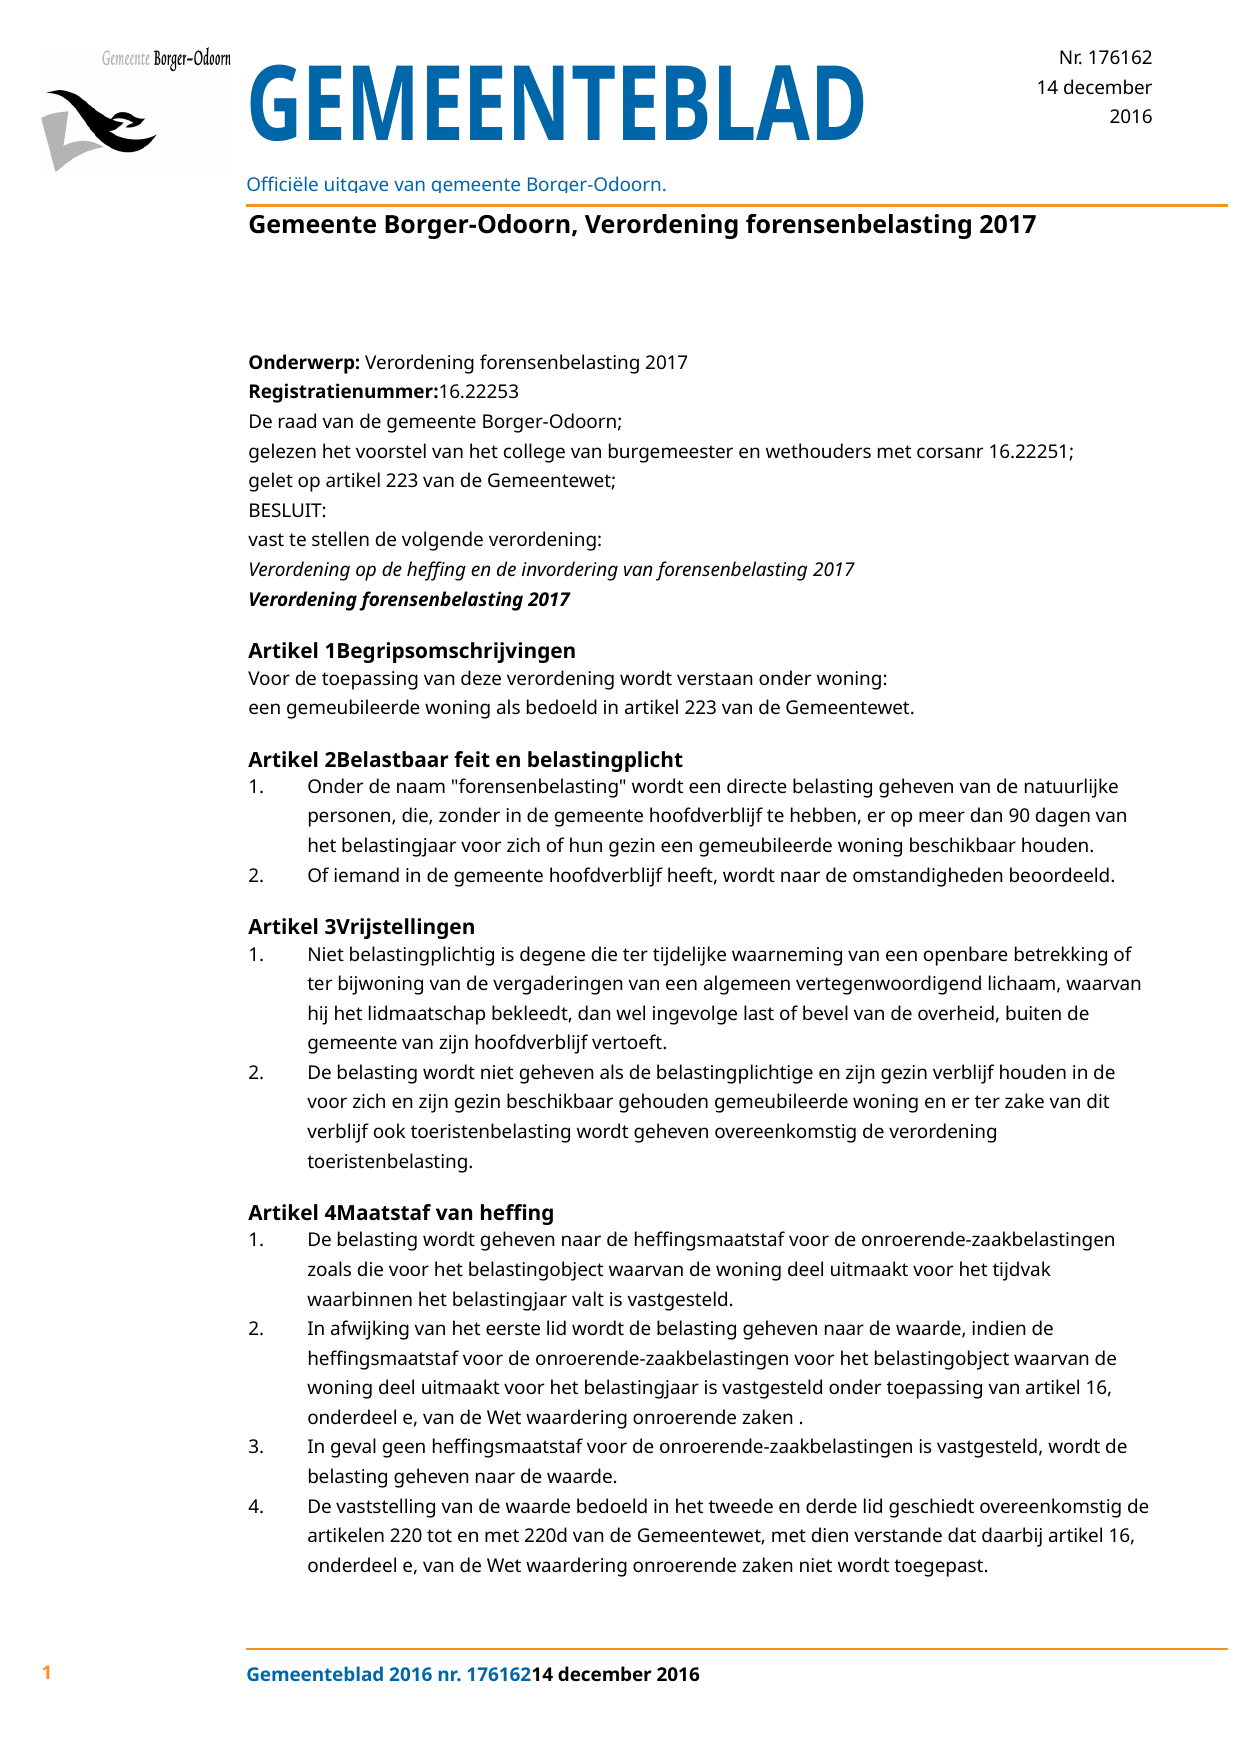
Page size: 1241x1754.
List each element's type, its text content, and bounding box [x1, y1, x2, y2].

text Gemeente Borger-Odoorn, Verordening forensenbelasting 2017 [248, 207, 1152, 241]
text De raad van de gemeente Borger-Odoorn; [248, 408, 1152, 434]
list Onder de naam "forensenbelasting" wordt een directe belasting geheven van de natuurlijke personen, die, zonder in de gemeente hoofdverblijf te hebben, er op meer dan 90 dagen van het belastingjaar voor zich of hun gezin een gemeubileerde woning beschikbaar houden. [248, 773, 1152, 858]
text een gemeubileerde woning als bedoeld in artikel 223 van de Gemeentewet. [248, 694, 1152, 720]
text Artikel 1Begripsomschrijvingen [248, 636, 1152, 665]
list De vaststelling van de waarde bedoeld in het tweede en derde lid geschiedt overeenkomstig de artikelen 220 tot en met 220d van de Gemeentewet, met dien verstande dat daarbij artikel 16, onderdeel e, van de Wet waardering onroerende zaken niet wordt toegepast. [248, 1493, 1152, 1578]
list De belasting wordt geheven naar de heffingsmaatstaf voor de onroerende-zaakbelastingen zoals die voor het belastingobject waarvan de woning deel uitmaakt voor het tijdvak waarbinnen het belastingjaar valt is vastgesteld. [248, 1227, 1152, 1312]
list In geval geen heffingsmaatstaf voor de onroerende-zaakbelastingen is vastgesteld, wordt de belasting geheven naar de waarde. [248, 1434, 1152, 1489]
text gelet op artikel 223 van de Gemeentewet; [248, 467, 1152, 493]
list Of iemand in de gemeente hoofdverblijf heeft, wordt naar de omstandigheden beoordeeld. [248, 862, 1152, 888]
text gelezen het voorstel van het college van burgemeester en wethouders met corsanr 16.22251; [248, 438, 1152, 464]
text Artikel 4Maatstaf van heffing [248, 1198, 1152, 1227]
text Registratienummer:16.22253 [248, 379, 1152, 404]
text Onderwerp: Verordening forensenbelasting 2017 [248, 349, 1152, 375]
text Artikel 2Belastbaar feit en belastingplicht [248, 745, 1152, 773]
list verblijf ook toeristenbelasting wordt geheven overeenkomstig de verordening toeristenbelasting. [248, 1118, 1152, 1173]
list In afwijking van het eerste lid wordt de belasting geheven naar de waarde, indien de heffingsmaatstaf voor de onroerende-zaakbelastingen voor het belastingobject waarvan de woning deel uitmaakt voor het belastingjaar is vastgesteld onder toepassing van artikel 16, onderdeel e, van de Wet waardering onroerende zaken . [248, 1315, 1152, 1430]
text Verordening op de heffing en de invordering van forensenbelasting 2017 [248, 556, 1152, 582]
text vast te stellen de volgende verordening: [248, 527, 1152, 552]
text Artikel 3Vrijstellingen [248, 912, 1152, 941]
list Niet belastingplichtig is degene die ter tijdelijke waarneming van een openbare betrekking of ter bijwoning van de vergaderingen van een algemeen vertegenwoordigend lichaam, waarvan hij het lidmaatschap bekleedt, dan wel ingevolge last of bevel van de overheid, buiten de gemeente van zijn hoofdverblijf vertoeft. [248, 941, 1152, 1055]
list De belasting wordt niet geheven als de belastingplichtige en zijn gezin verblijf houden in de voor zich en zijn gezin beschikbaar gehouden gemeubileerde woning en er ter zake van dit [248, 1059, 1152, 1114]
text BESLUIT: [248, 497, 1152, 523]
text Voor de toepassing van deze verordening wordt verstaan onder woning: [248, 665, 1152, 690]
picture [41, 47, 231, 172]
text Verordening forensenbelasting 2017 [248, 586, 1152, 612]
